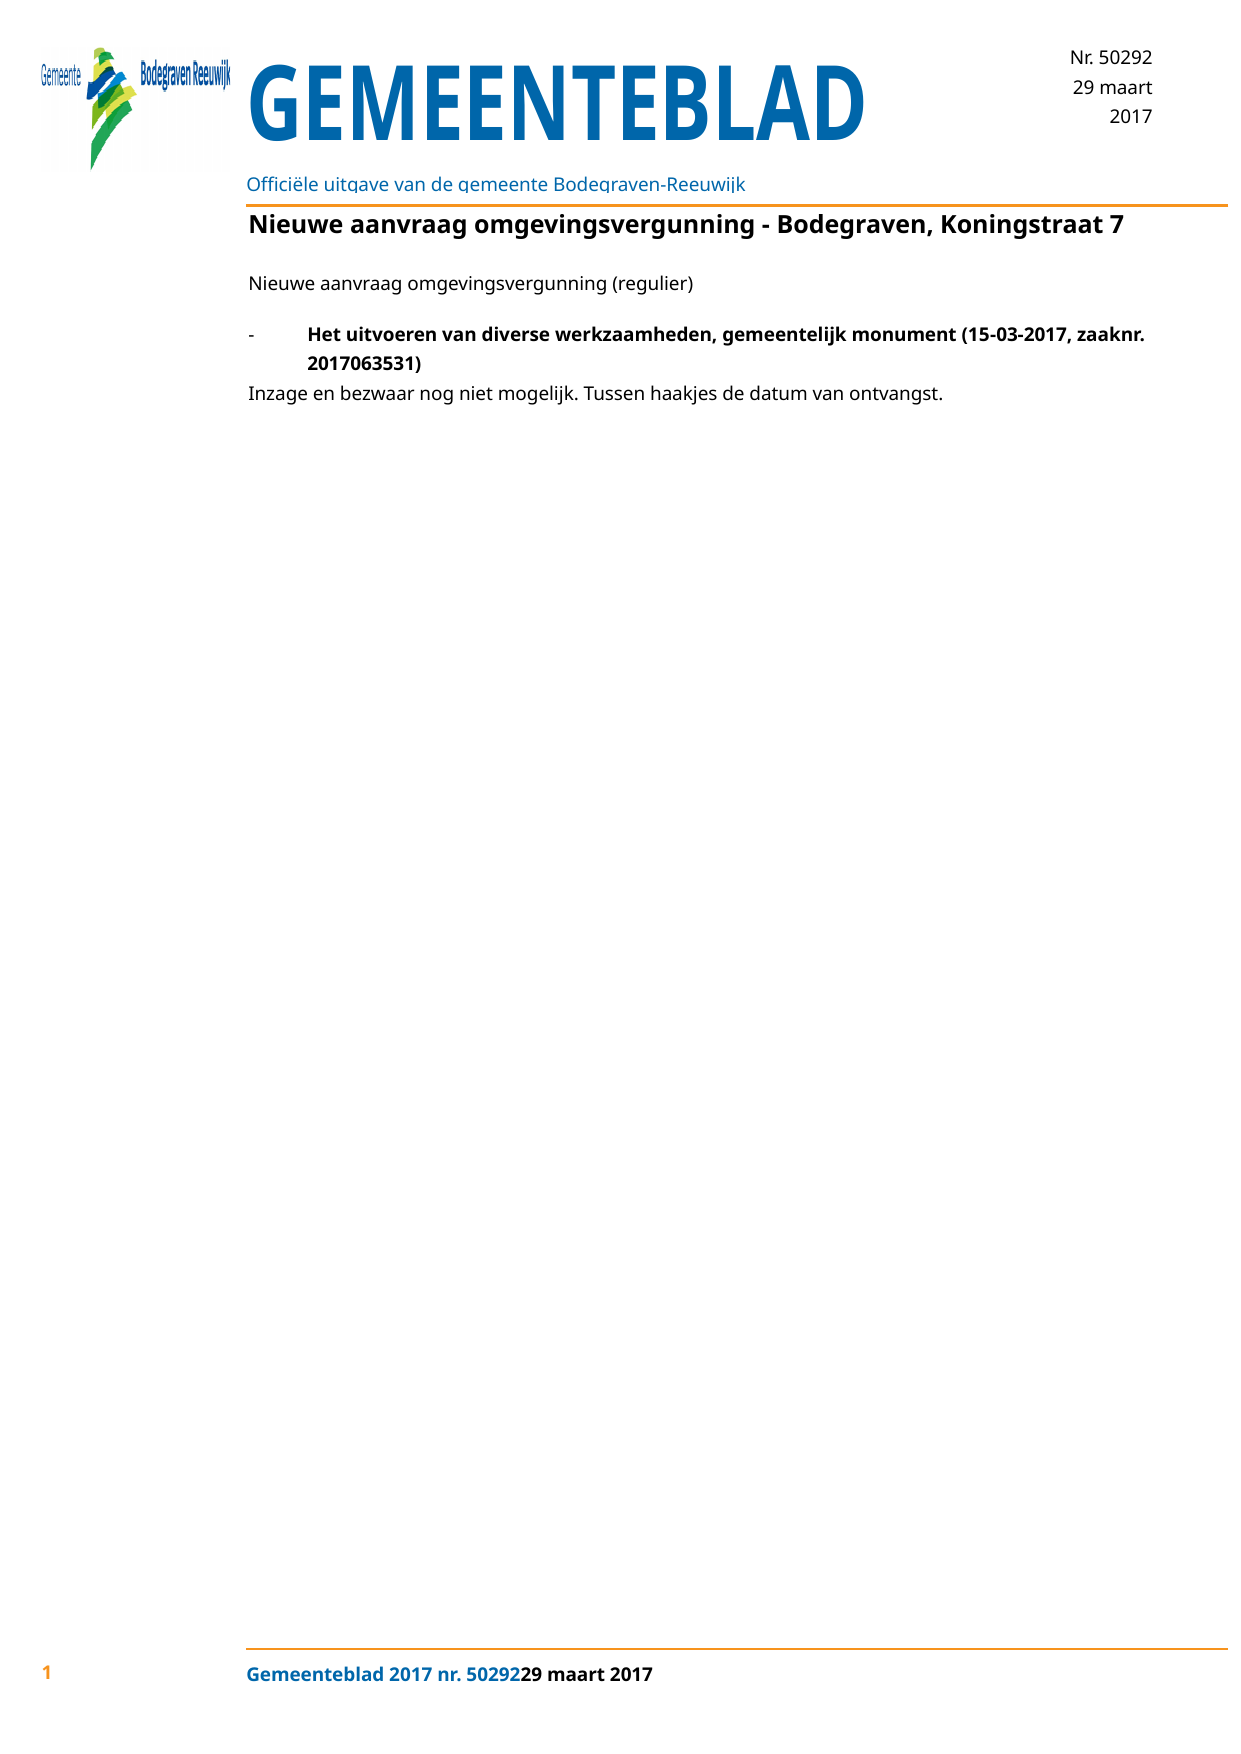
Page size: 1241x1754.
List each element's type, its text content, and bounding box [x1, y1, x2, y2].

text Nieuwe aanvraag omgevingsvergunning - Bodegraven, Koningstraat 7 [248, 207, 1152, 241]
text Nieuwe aanvraag omgevingsvergunning (regulier) [248, 270, 1152, 296]
list Het uitvoeren van diverse werkzaamheden, gemeentelijk monument (15‑03‑2017, zaaknr. 2017063531) [248, 321, 1152, 376]
text Inzage en bezwaar nog niet mogelijk. Tussen haakjes de datum van ontvangst. [248, 380, 1152, 406]
picture [41, 47, 231, 172]
